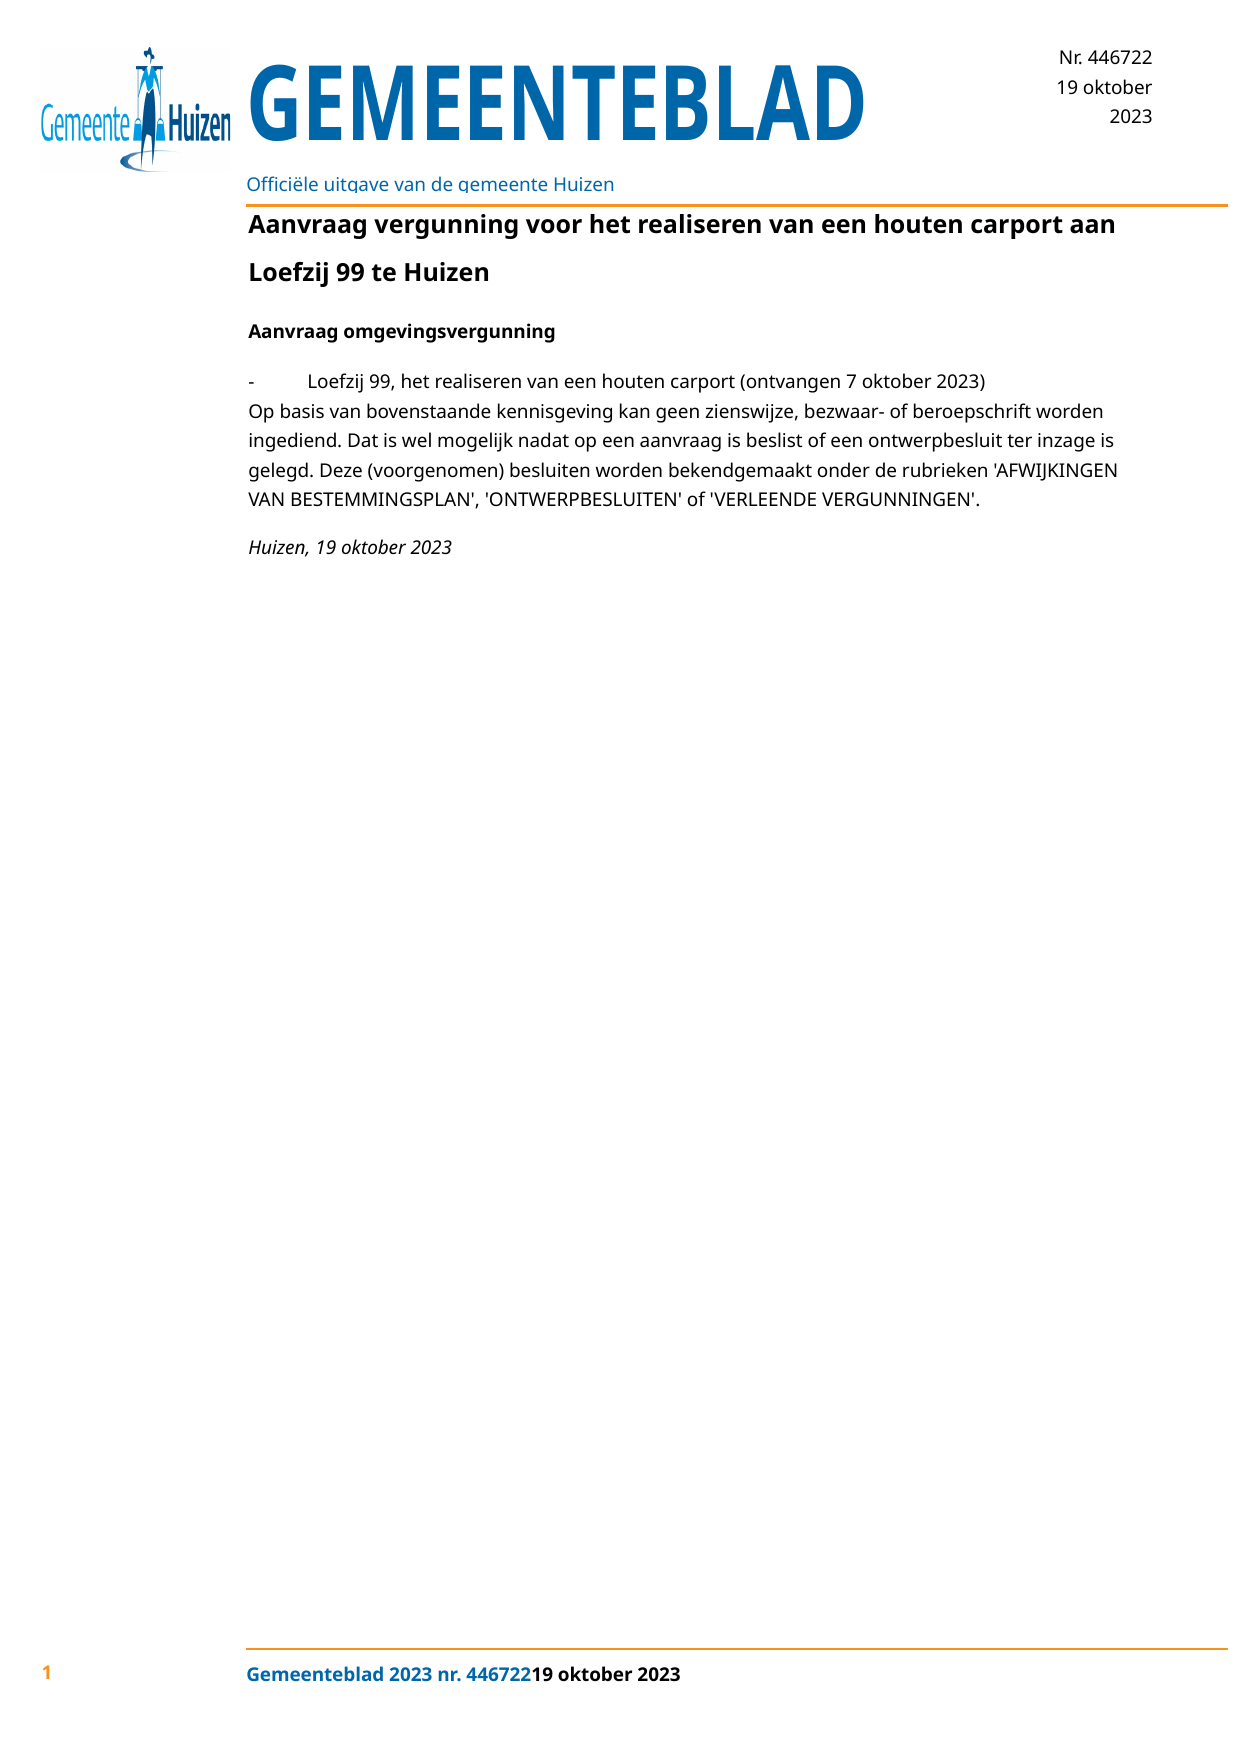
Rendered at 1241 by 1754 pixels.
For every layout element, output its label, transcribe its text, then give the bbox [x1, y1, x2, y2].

text Op basis van bovenstaande kennisgeving kan geen zienswijze, bezwaar- of beroepschrift worden ingediend. Dat is wel mogelijk nadat op een aanvraag is beslist of een ontwerpbesluit ter inzage is gelegd. Deze (voorgenomen) besluiten worden bekendgemaakt onder de rubrieken 'AFWIJKINGEN VAN BESTEMMINGSPLAN', 'ONTWERPBESLUITEN' of 'VERLEENDE VERGUNNINGEN'. [248, 398, 1152, 512]
picture [41, 47, 231, 172]
text Aanvraag vergunning voor het realiseren van een houten carport aan Loefzij 99 te Huizen [248, 207, 1152, 288]
text Huizen, 19 oktober 2023 [248, 534, 1152, 560]
text Aanvraag omgevingsvergunning [248, 318, 1152, 344]
list Loefzij 99, het realiseren van een houten carport (ontvangen 7 oktober 2023) [248, 368, 1152, 394]
